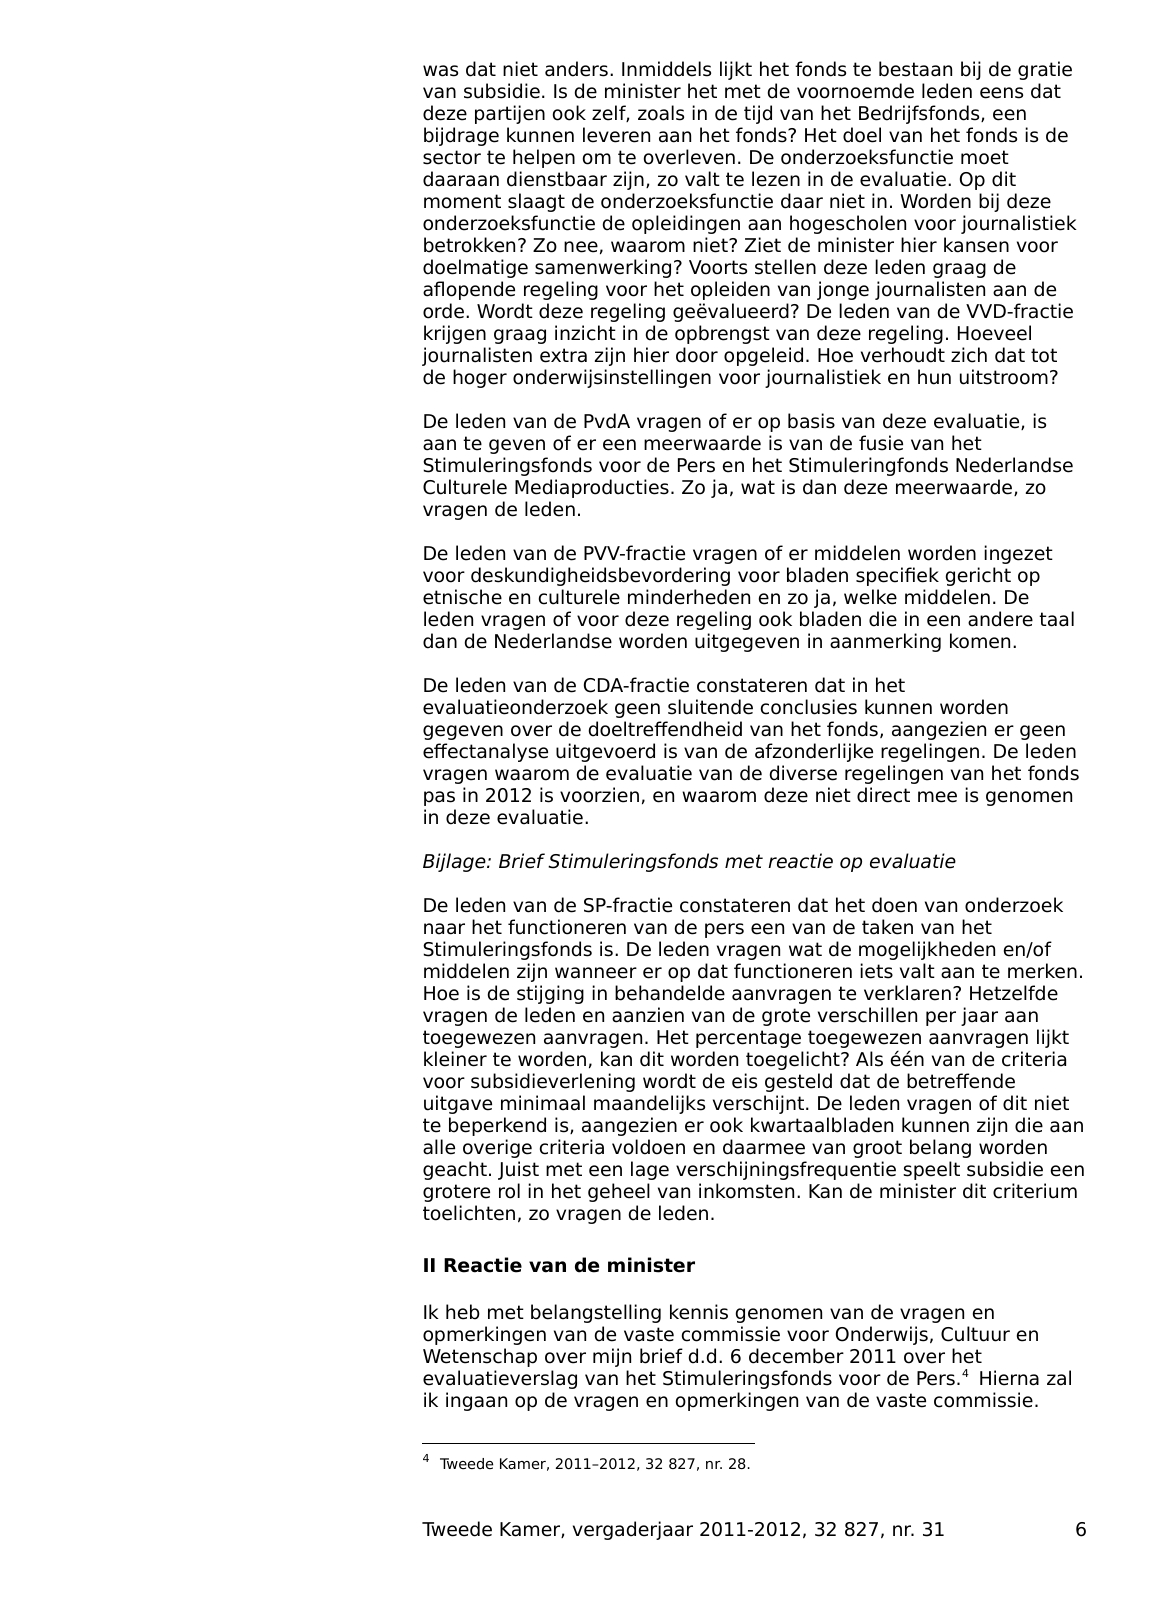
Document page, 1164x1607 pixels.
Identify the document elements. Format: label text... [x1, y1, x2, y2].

text De leden van de PvdA vragen of er op basis van deze evaluatie, is aan te geven of er een meerwaarde is van de fusie van het Stimuleringsfonds voor de Pers en het Stimuleringfonds Nederlandse Culturele Mediaproducties. Zo ja, wat is dan deze meerwaarde, zo vragen de leden. [422, 411, 1087, 521]
subtitle Bijlage: Brief Stimuleringsfonds met reactie op evaluatie [422, 851, 1087, 873]
subtitle II Reactie van de minister [422, 1255, 1087, 1277]
text De leden van de PVV-fractie vragen of er middelen worden ingezet voor deskundigheidsbevordering voor bladen specifiek gericht op etnische en culturele minderheden en zo ja, welke middelen. De leden vragen of voor deze regeling ook bladen die in een andere taal dan de Nederlandse worden uitgegeven in aanmerking komen. [422, 543, 1087, 653]
text was dat niet anders. Inmiddels lijkt het fonds te bestaan bij de gratie van subsidie. Is de minister het met de voornoemde leden eens dat deze partijen ook zelf, zoals in de tijd van het Bedrijfsfonds, een bijdrage kunnen leveren aan het fonds? Het doel van het fonds is de sector te helpen om te overleven. De onderzoeksfunctie moet daaraan dienstbaar zijn, zo valt te lezen in de evaluatie. Op dit moment slaagt de onderzoeksfunctie daar niet in. Worden bij deze onderzoeksfunctie de opleidingen aan hogescholen voor journalistiek betrokken? Zo nee, waarom niet? Ziet de minister hier kansen voor doelmatige samenwerking? Voorts stellen deze leden graag de aflopende regeling voor het opleiden van jonge journalisten aan de orde. Wordt deze regeling geëvalueerd? De leden van de VVD-fractie krijgen graag inzicht in de opbrengst van deze regeling. Hoeveel journalisten extra zijn hier door opgeleid. Hoe verhoudt zich dat tot de hoger onderwijsinstellingen voor journalistiek en hun uitstroom? [422, 59, 1087, 389]
text Tweede Kamer, 2011–2012, 32 827, nr. 28. [422, 1452, 1087, 1474]
text De leden van de CDA-fractie constateren dat in het evaluatieonderzoek geen sluitende conclusies kunnen worden gegeven over de doeltreffendheid van het fonds, aangezien er geen effectanalyse uitgevoerd is van de afzonderlijke regelingen. De leden vragen waarom de evaluatie van de diverse regelingen van het fonds pas in 2012 is voorzien, en waarom deze niet direct mee is genomen in deze evaluatie. [422, 675, 1087, 829]
text Ik heb met belangstelling kennis genomen van de vragen en opmerkingen van de vaste commissie voor Onderwijs, Cultuur en Wetenschap over mijn brief d.d. 6 december 2011 over het evaluatieverslag van het Stimuleringsfonds voor de Pers. Hierna zal ik ingaan op de vragen en opmerkingen van de vaste commissie. [422, 1302, 1087, 1412]
text De leden van de SP-fractie constateren dat het doen van onderzoek naar het functioneren van de pers een van de taken van het Stimuleringsfonds is. De leden vragen wat de mogelijkheden en/of middelen zijn wanneer er op dat functioneren iets valt aan te merken. Hoe is de stijging in behandelde aanvragen te verklaren? Hetzelfde vragen de leden en aanzien van de grote verschillen per jaar aan toegewezen aanvragen. Het percentage toegewezen aanvragen lijkt kleiner te worden, kan dit worden toegelicht? Als één van de criteria voor subsidieverlening wordt de eis gesteld dat de betreffende uitgave minimaal maandelijks verschijnt. De leden vragen of dit niet te beperkend is, aangezien er ook kwartaalbladen kunnen zijn die aan alle overige criteria voldoen en daarmee van groot belang worden geacht. Juist met een lage verschijningsfrequentie speelt subsidie een grotere rol in het geheel van inkomsten. Kan de minister dit criterium toelichten, zo vragen de leden. [422, 895, 1087, 1225]
